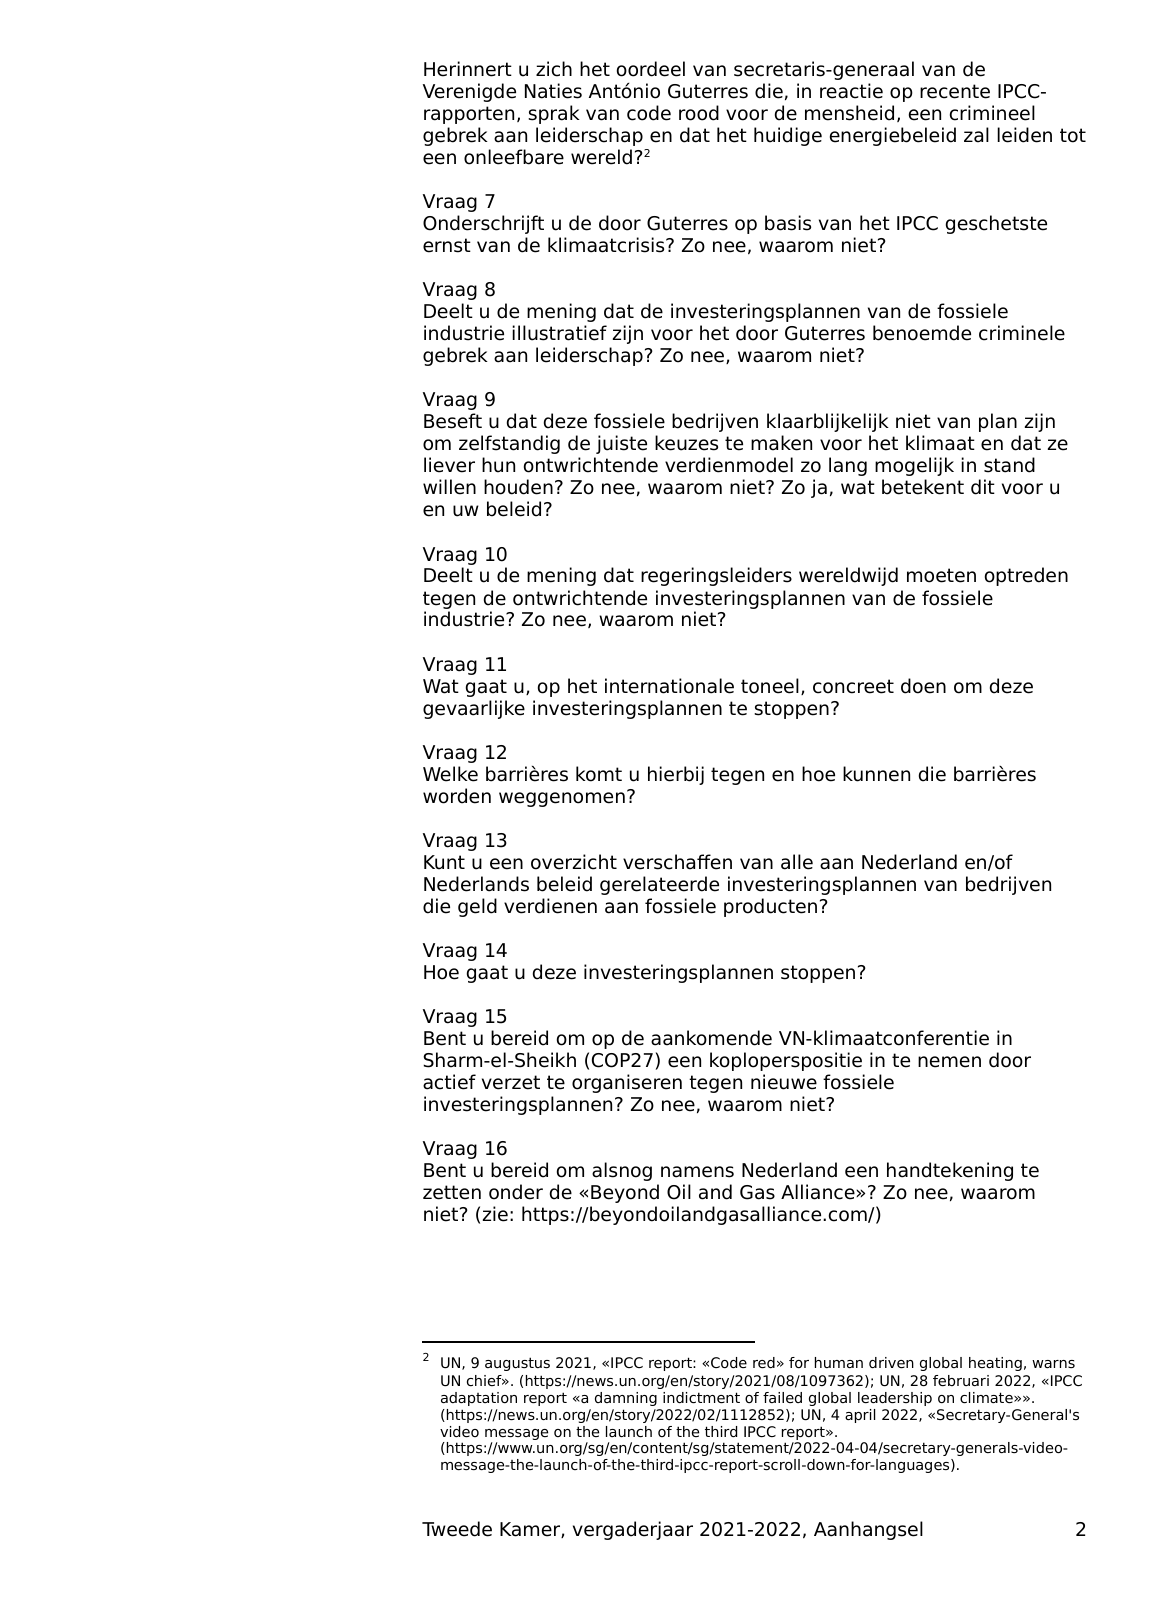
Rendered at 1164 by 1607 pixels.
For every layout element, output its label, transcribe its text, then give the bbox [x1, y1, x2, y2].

text Deelt u de mening dat de investeringsplannen van de fossiele industrie illustratief zijn voor het door Guterres benoemde criminele gebrek aan leiderschap? Zo nee, waarom niet? [422, 301, 1087, 367]
text Welke barrières komt u hierbij tegen en hoe kunnen die barrières worden weggenomen? [422, 764, 1087, 808]
text Vraag 12 [422, 742, 1087, 764]
text Vraag 9 [422, 389, 1087, 411]
text Vraag 14 [422, 940, 1087, 962]
text Vraag 15 [422, 1006, 1087, 1028]
text Herinnert u zich het oordeel van secretaris-generaal van de Verenigde Naties António Guterres die, in reactie op recente IPCC-rapporten, sprak van code rood voor de mensheid, een crimineel gebrek aan leiderschap en dat het huidige energiebeleid zal leiden tot een onleefbare wereld? [422, 59, 1087, 169]
text Vraag 16 [422, 1138, 1087, 1160]
text Kunt u een overzicht verschaffen van alle aan Nederland en/of Nederlands beleid gerelateerde investeringsplannen van bedrijven die geld verdienen aan fossiele producten? [422, 852, 1087, 918]
text Deelt u de mening dat regeringsleiders wereldwijd moeten optreden tegen de ontwrichtende investeringsplannen van de fossiele industrie? Zo nee, waarom niet? [422, 565, 1087, 631]
text Bent u bereid om op de aankomende VN-klimaatconferentie in Sharm-el-Sheikh (COP27) een koploperspositie in te nemen door actief verzet te organiseren tegen nieuwe fossiele investeringsplannen? Zo nee, waarom niet? [422, 1028, 1087, 1116]
text Vraag 11 [422, 653, 1087, 676]
text Hoe gaat u deze investeringsplannen stoppen? [422, 962, 1087, 984]
text Vraag 7 [422, 191, 1087, 213]
text Vraag 13 [422, 830, 1087, 852]
text Vraag 10 [422, 543, 1087, 565]
text Onderschrijft u de door Guterres op basis van het IPCC geschetste ernst van de klimaatcrisis? Zo nee, waarom niet? [422, 213, 1087, 257]
text Vraag 8 [422, 279, 1087, 301]
text Wat gaat u, op het internationale toneel, concreet doen om deze gevaarlijke investeringsplannen te stoppen? [422, 676, 1087, 719]
text UN, 9 augustus 2021, «IPCC report: «Code red» for human driven global heating, warns UN chief». (https://news.un.org/en/story/2021/08/1097362); UN, 28 februari 2022, «IPCC adaptation report «a damning indictment of failed global leadership on climate»». (https://news.un.org/en/story/2022/02/1112852); UN, 4 april 2022, «Secretary-General's video message on the launch of the third IPCC report». (https://www.un.org/sg/en/content/sg/statement/2022-04-04/secretary-generals-video-message-the-launch-of-the-third-ipcc-report-scroll-down-for-languages). [422, 1351, 1087, 1474]
text Beseft u dat deze fossiele bedrijven klaarblijkelijk niet van plan zijn om zelfstandig de juiste keuzes te maken voor het klimaat en dat ze liever hun ontwrichtende verdienmodel zo lang mogelijk in stand willen houden? Zo nee, waarom niet? Zo ja, wat betekent dit voor u en uw beleid? [422, 411, 1087, 521]
text Bent u bereid om alsnog namens Nederland een handtekening te zetten onder de «Beyond Oil and Gas Alliance»? Zo nee, waarom niet? (zie: https://beyondoilandgasalliance.com/) [422, 1160, 1087, 1226]
